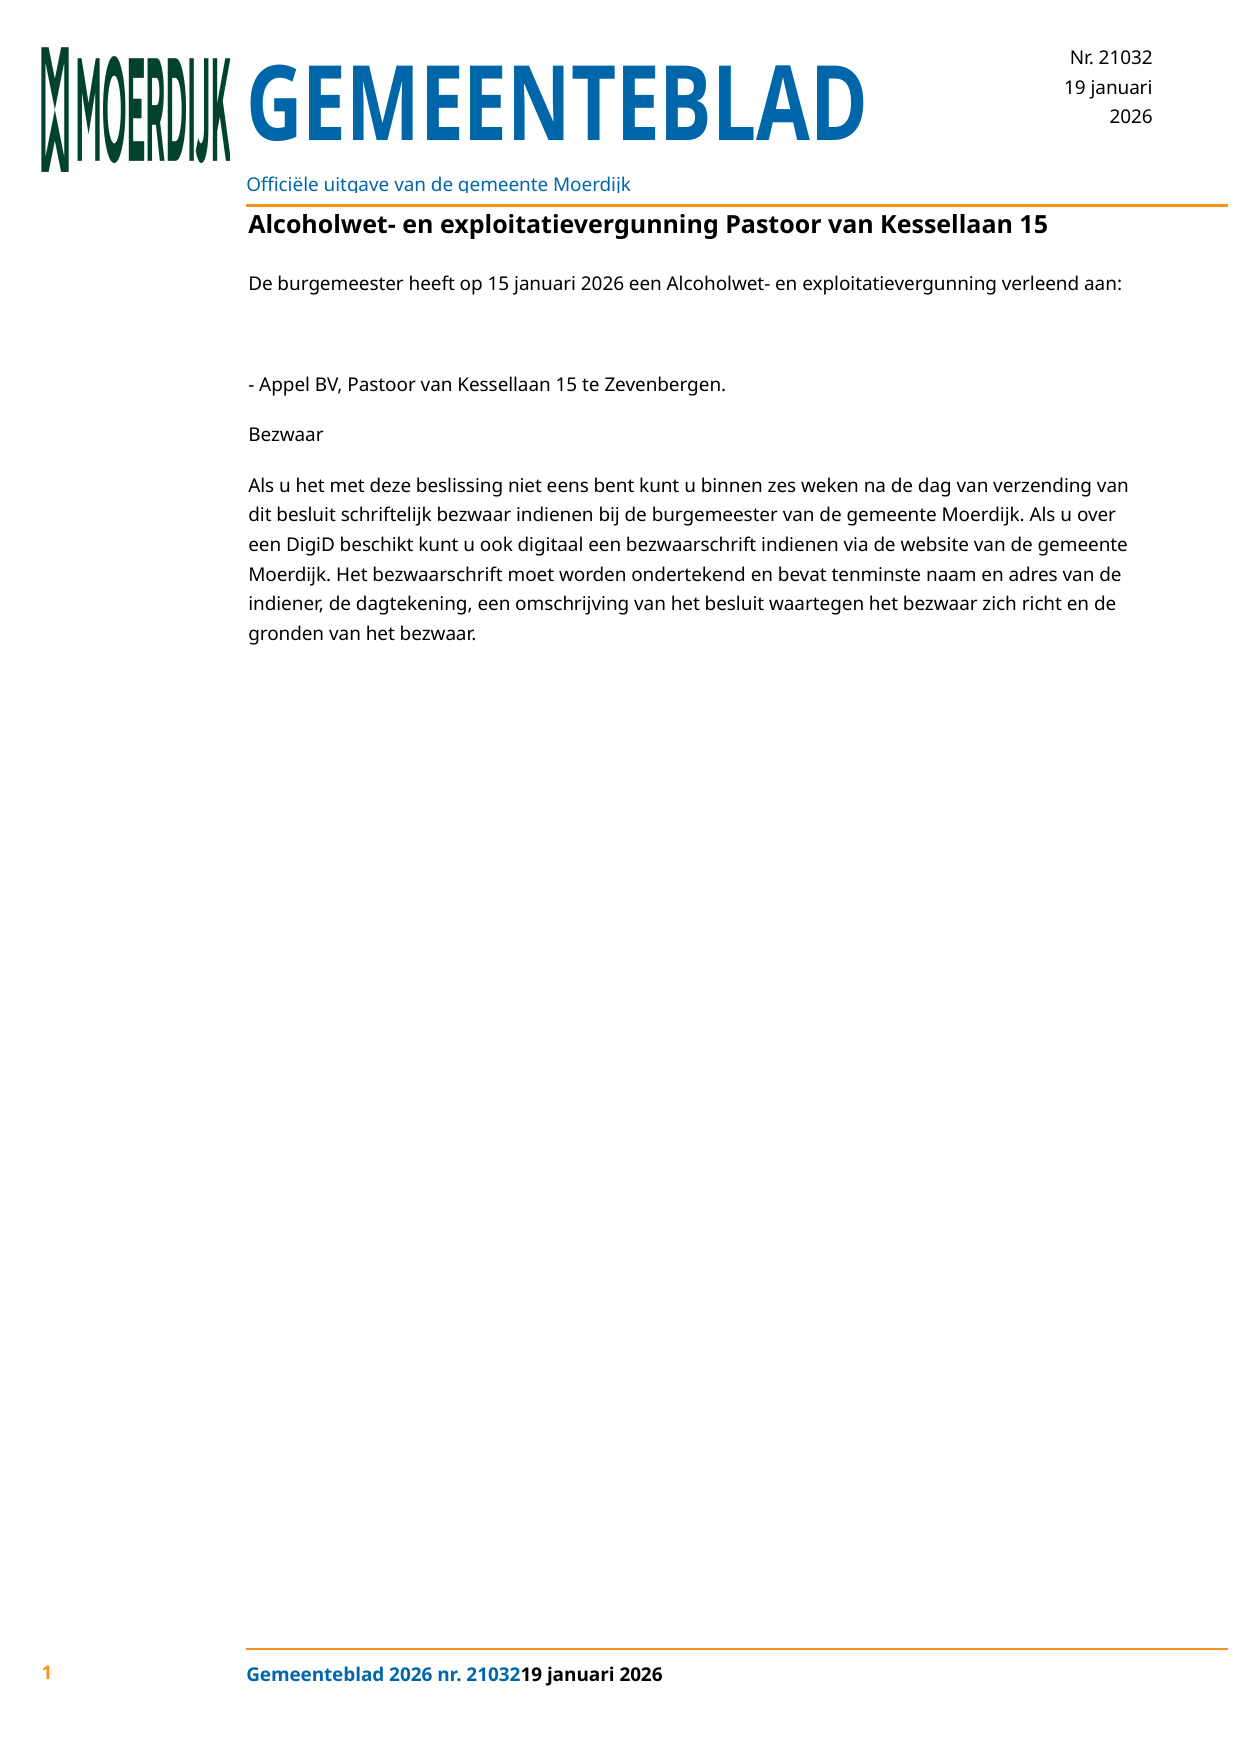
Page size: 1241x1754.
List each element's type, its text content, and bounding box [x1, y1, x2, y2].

text - Appel BV, Pastoor van Kessellaan 15 te Zevenbergen. [248, 371, 1152, 397]
text Als u het met deze beslissing niet eens bent kunt u binnen zes weken na de dag van verzending van dit besluit schriftelijk bezwaar indienen bij de burgemeester van de gemeente Moerdijk. Als u over een DigiD beschikt kunt u ook digitaal een bezwaarschrift indienen via de website van de gemeente Moerdijk. Het bezwaarschrift moet worden ondertekend en bevat tenminste naam en adres van de indiener, de dagtekening, een omschrijving van het besluit waartegen het bezwaar zich richt en de gronden van het bezwaar. [248, 472, 1152, 646]
text Alcoholwet- en exploitatievergunning Pastoor van Kessellaan 15 [248, 207, 1152, 241]
text De burgemeester heeft op 15 januari 2026 een Alcoholwet- en exploitatievergunning verleend aan: [248, 270, 1152, 296]
picture [41, 47, 231, 172]
text Bezwaar [248, 422, 1152, 447]
